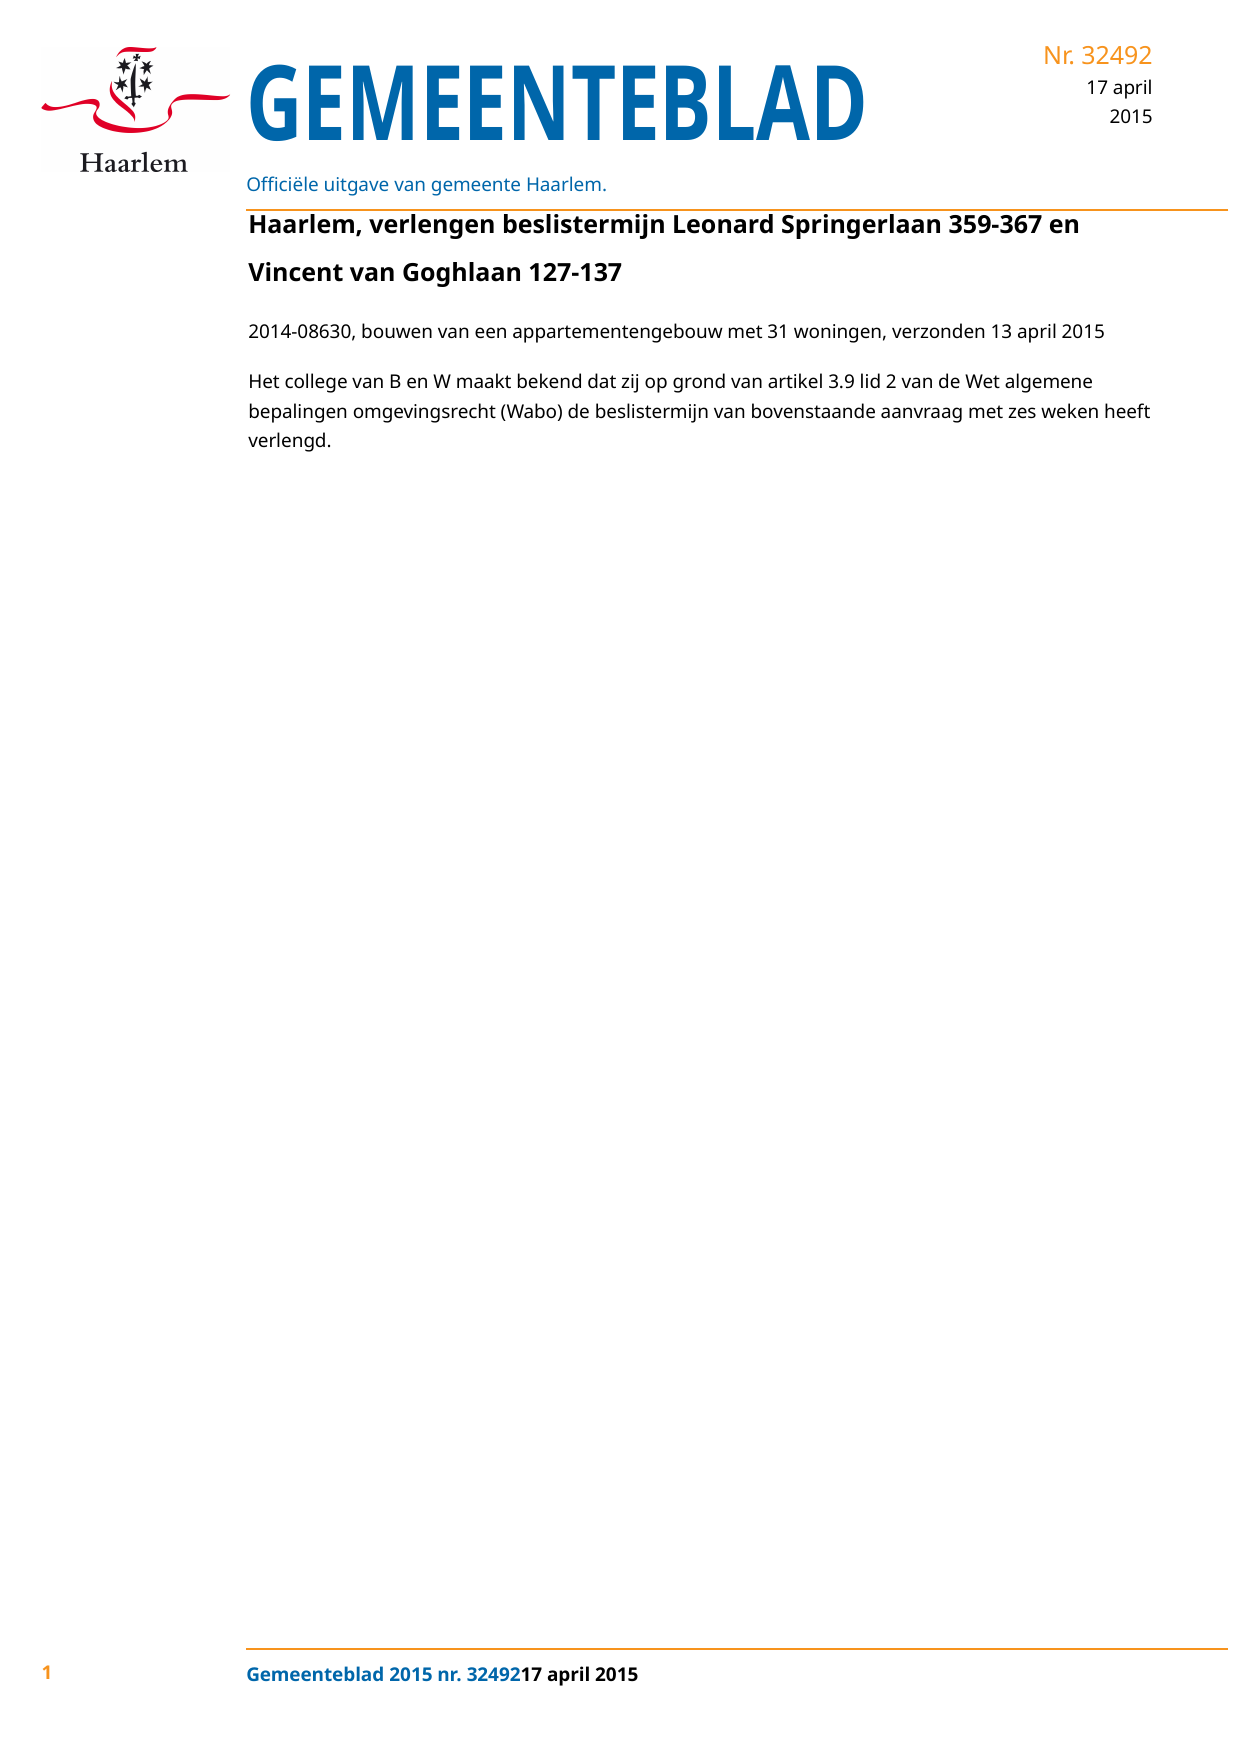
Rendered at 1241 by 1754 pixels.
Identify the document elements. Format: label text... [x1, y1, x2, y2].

text Haarlem, verlengen beslistermijn Leonard Springerlaan 359-367 en Vincent van Goghlaan 127-137 [248, 211, 1152, 288]
picture [41, 47, 231, 172]
text Het college van B en W maakt bekend dat zij op grond van artikel 3.9 lid 2 van de Wet algemene bepalingen omgevingsrecht (Wabo) de beslistermijn van bovenstaande aanvraag met zes weken heeft verlengd. [248, 368, 1152, 453]
text 2014-08630, bouwen van een appartementengebouw met 31 woningen, verzonden 13 april 2015 [248, 318, 1152, 344]
